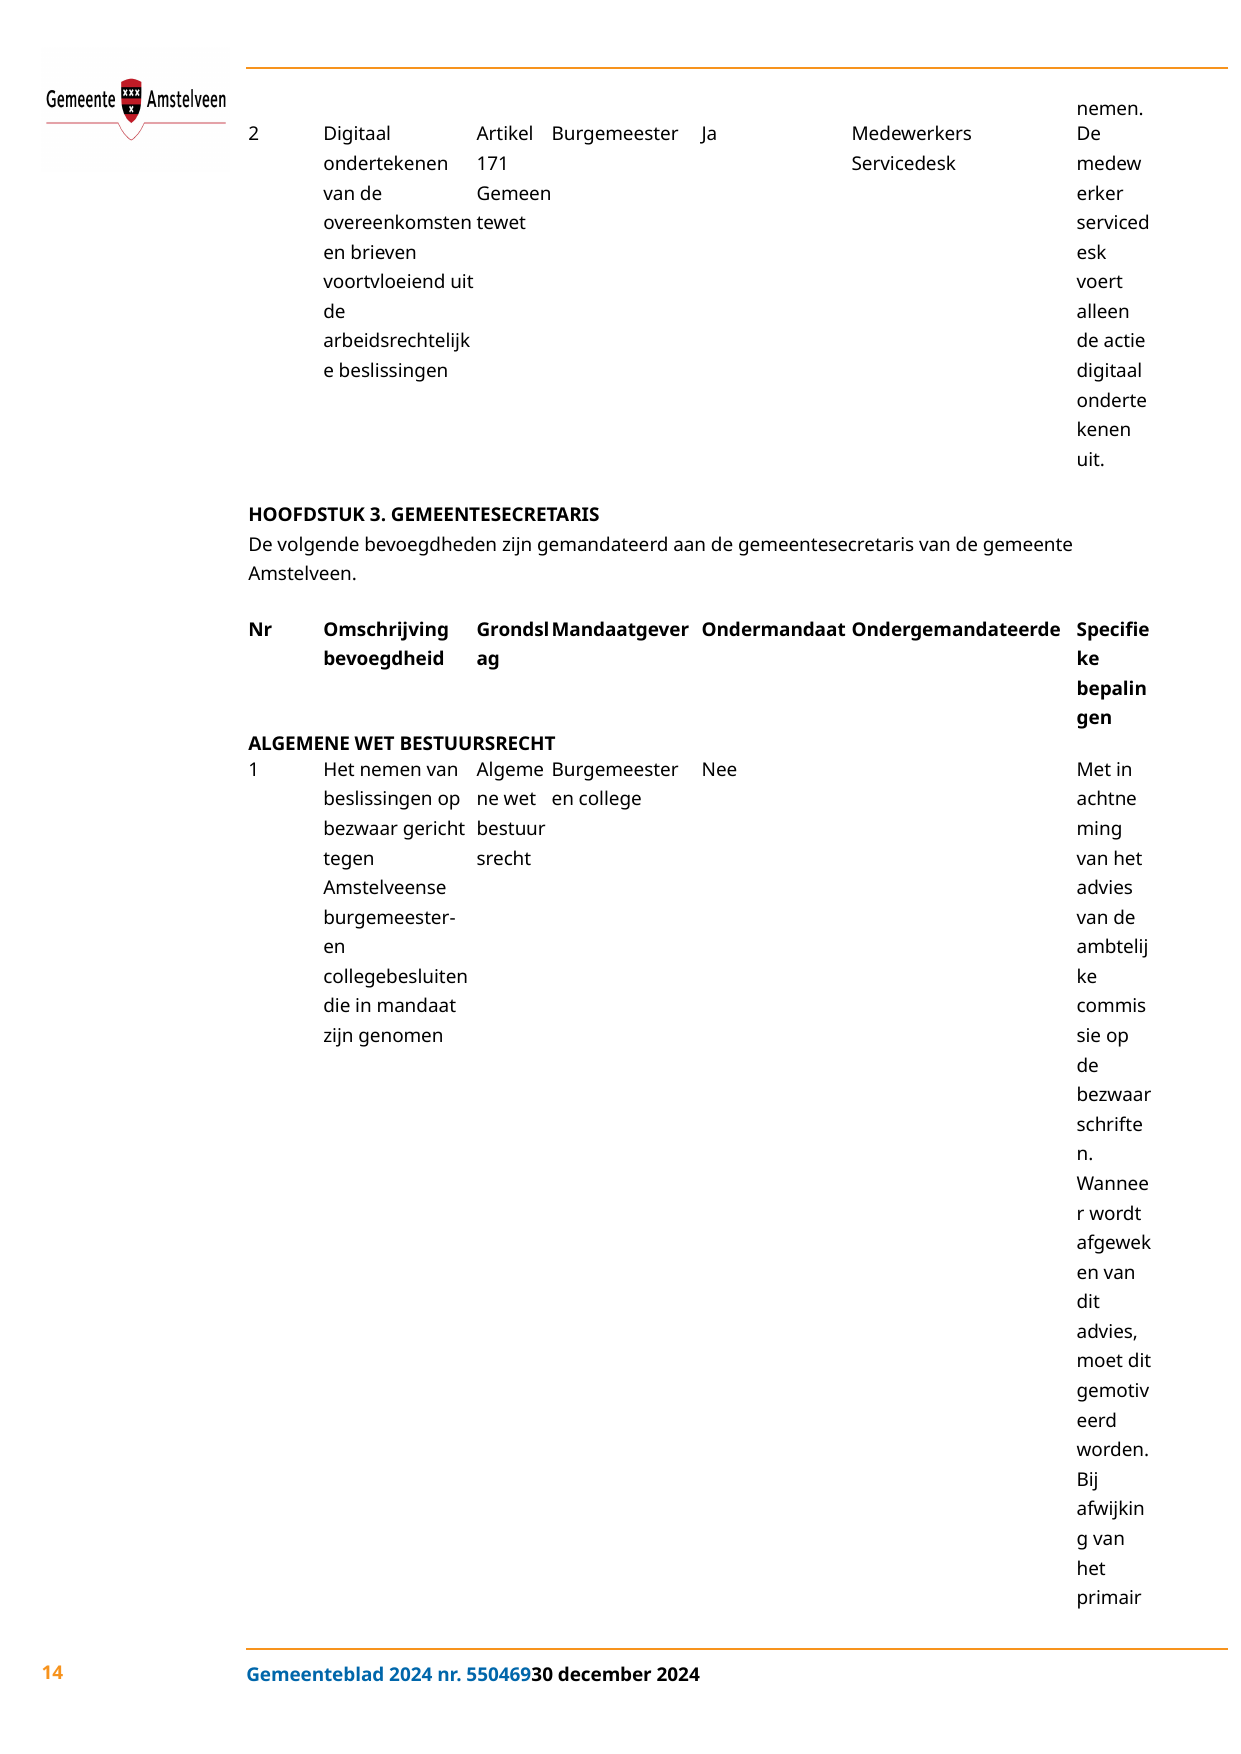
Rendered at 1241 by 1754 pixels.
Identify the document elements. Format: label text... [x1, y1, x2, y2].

table_cell HOOFDSTUK 3. GEMEENTESECRETARIS De volgende bevoegdheden zijn gemandateerd aan de gemeentesecretaris van de gemeente Amstelveen. [248, 472, 1152, 616]
table_cell [701, 95, 851, 121]
table_cell [851, 756, 1076, 1610]
picture [41, 47, 231, 172]
table_cell Ondergemandateerde [851, 616, 1076, 730]
table_cell Burgemeester en college [551, 756, 701, 1610]
table_cell Artikel 171 Gemeentewet [476, 121, 551, 472]
table_cell Specifieke bepalingen [1076, 616, 1152, 730]
table_cell Ondermandaat [701, 616, 851, 730]
table_cell 1 [248, 756, 323, 1610]
table_cell Nee [701, 756, 851, 1610]
table_cell [248, 95, 323, 121]
table_cell Algemene wet bestuursrecht [476, 756, 551, 1610]
table_cell De medewerker servicedesk voert alleen de actie digitaal ondertekenen uit. [1076, 121, 1152, 472]
table_cell [851, 95, 1076, 121]
table_cell ALGEMENE WET BESTUURSRECHT [248, 730, 1152, 756]
table_cell Burgemeester [551, 121, 701, 472]
table_cell Het nemen van beslissingen op bezwaar gericht tegen Amstelveense burgemeester- en collegebesluiten die in mandaat zijn genomen [323, 756, 476, 1610]
table_cell [476, 95, 551, 121]
table_cell Medewerkers Servicedesk [851, 121, 1076, 472]
table_cell Nr [248, 616, 323, 730]
table_cell nemen. [1076, 95, 1152, 121]
table_cell Ja [701, 121, 851, 472]
table_cell Digitaal ondertekenen van de overeenkomsten en brieven voortvloeiend uit de arbeidsrechtelijke beslissingen [323, 121, 476, 472]
table_cell Mandaatgever [551, 616, 701, 730]
table_cell 2 [248, 121, 323, 472]
table_cell Omschrijving bevoegdheid [323, 616, 476, 730]
table_cell Met in achtneming van het advies van de ambtelijke commissie op de bezwaarschriften. Wanneer wordt afgeweken van dit advies, moet dit gemotiveerd worden. Bij afwijking van het primair [1076, 756, 1152, 1610]
table_cell Grondslag [476, 616, 551, 730]
table_cell [551, 95, 701, 121]
